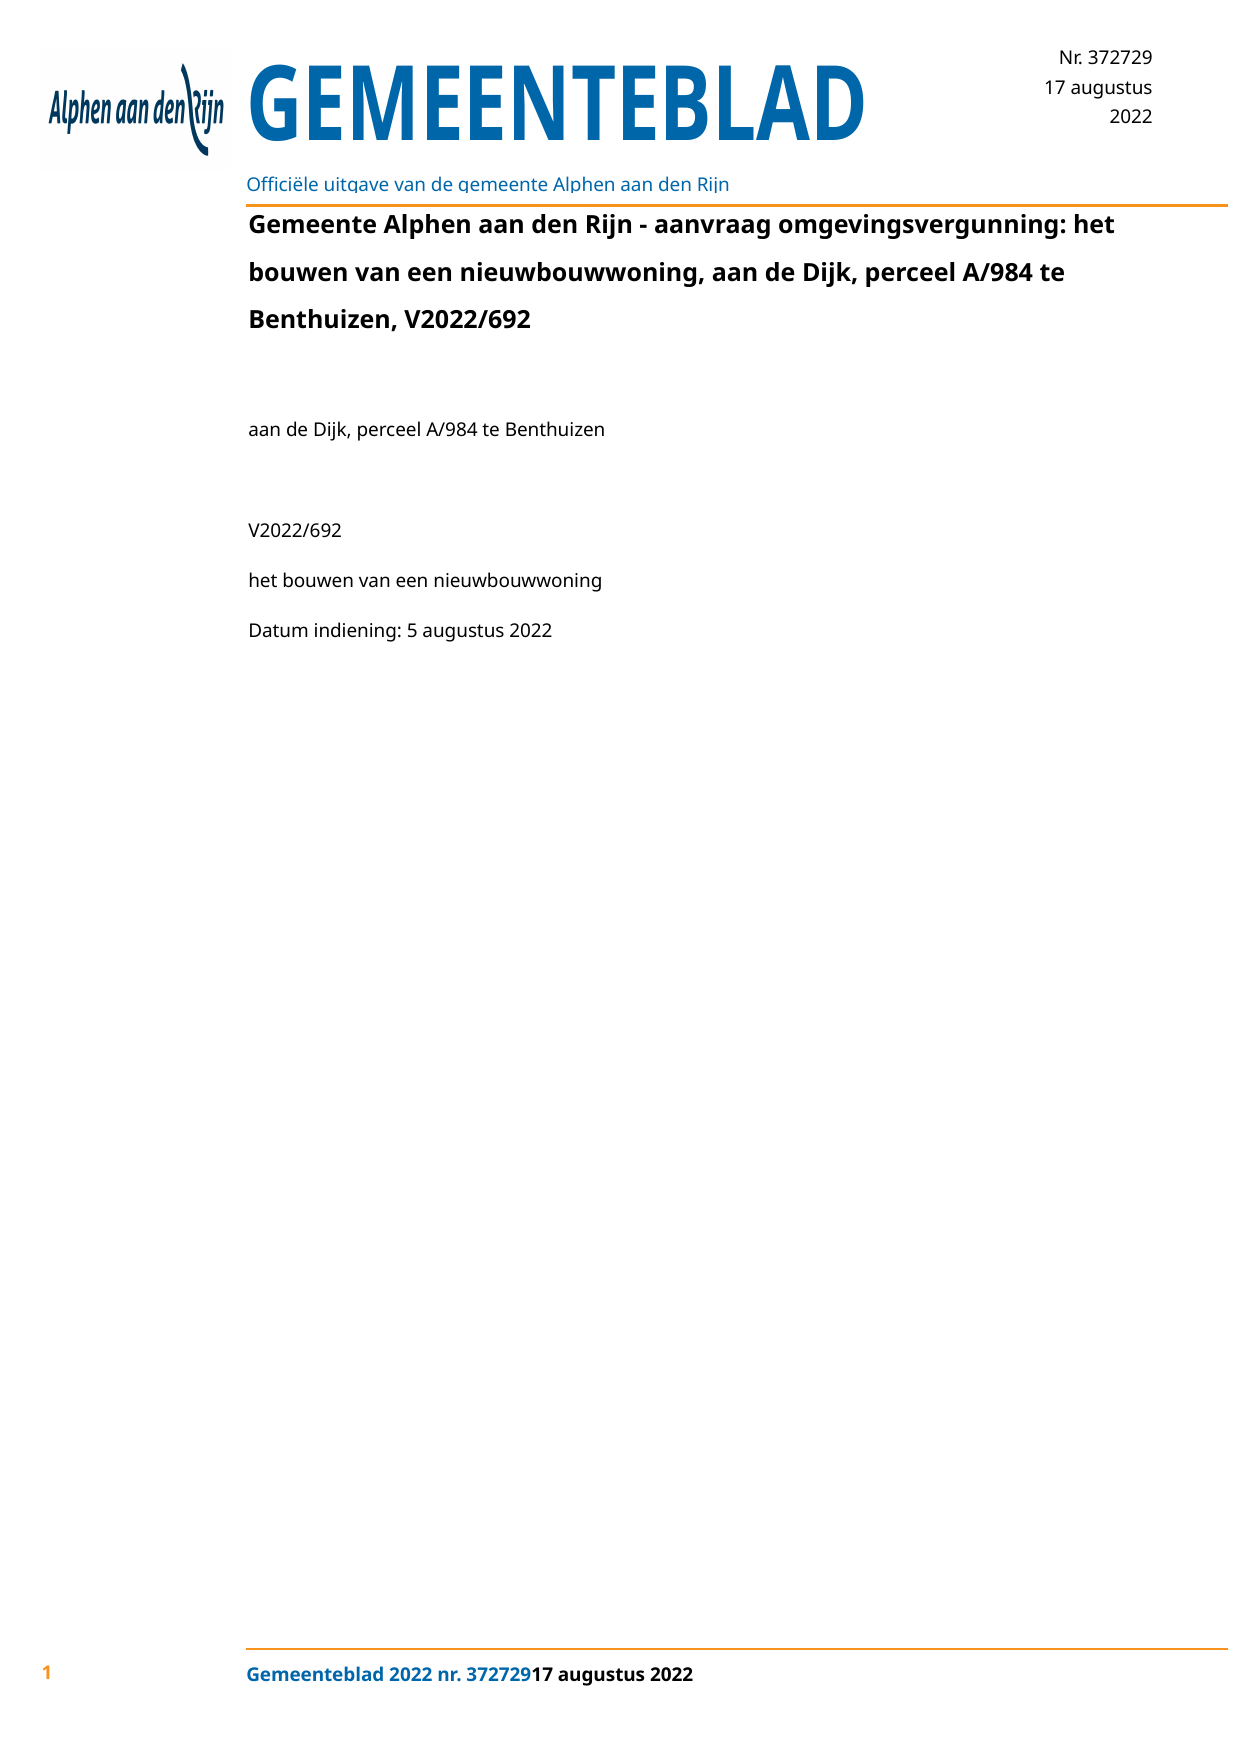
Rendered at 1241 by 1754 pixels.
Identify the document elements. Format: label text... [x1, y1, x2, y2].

text Gemeente Alphen aan den Rijn - aanvraag omgevingsvergunning: het bouwen van een nieuwbouwwoning, aan de Dijk, perceel A/984 te Benthuizen, V2022/692 [248, 207, 1152, 336]
picture [41, 47, 231, 172]
text V2022/692 [248, 517, 1152, 542]
text aan de Dijk, perceel A/984 te Benthuizen [248, 416, 1152, 442]
text het bouwen van een nieuwbouwwoning [248, 567, 1152, 593]
text Datum indiening: 5 augustus 2022 [248, 618, 1152, 643]
